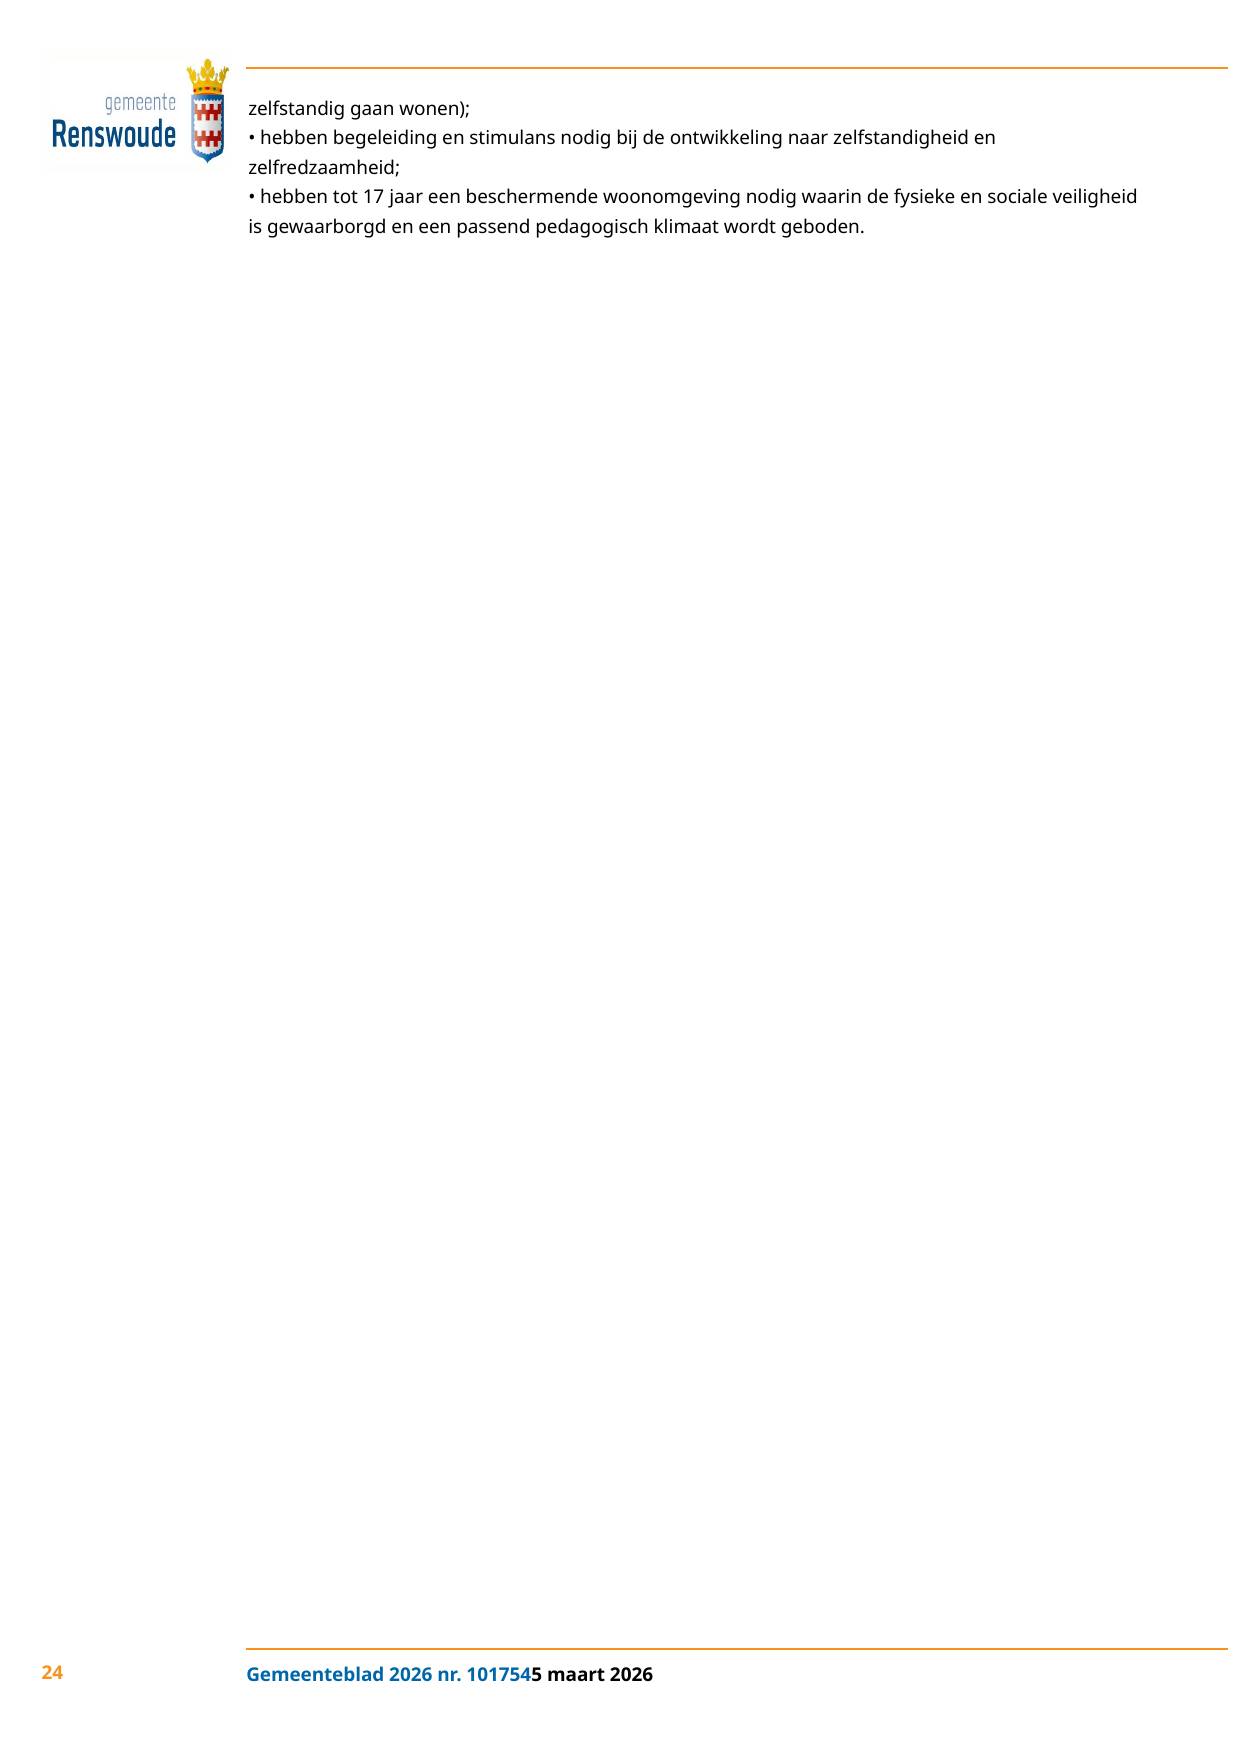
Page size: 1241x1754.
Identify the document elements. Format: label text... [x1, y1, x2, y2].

table_cell zelfstandig gaan wonen); • hebben begeleiding en stimulans nodig bij de ontwikkeling naar zelfstandigheid en zelfredzaamheid; • hebben tot 17 jaar een beschermende woonomgeving nodig waarin de fysieke en sociale veiligheid is gewaarborgd en een passend pedagogisch klimaat wordt geboden. [248, 95, 1152, 239]
picture [41, 47, 231, 172]
